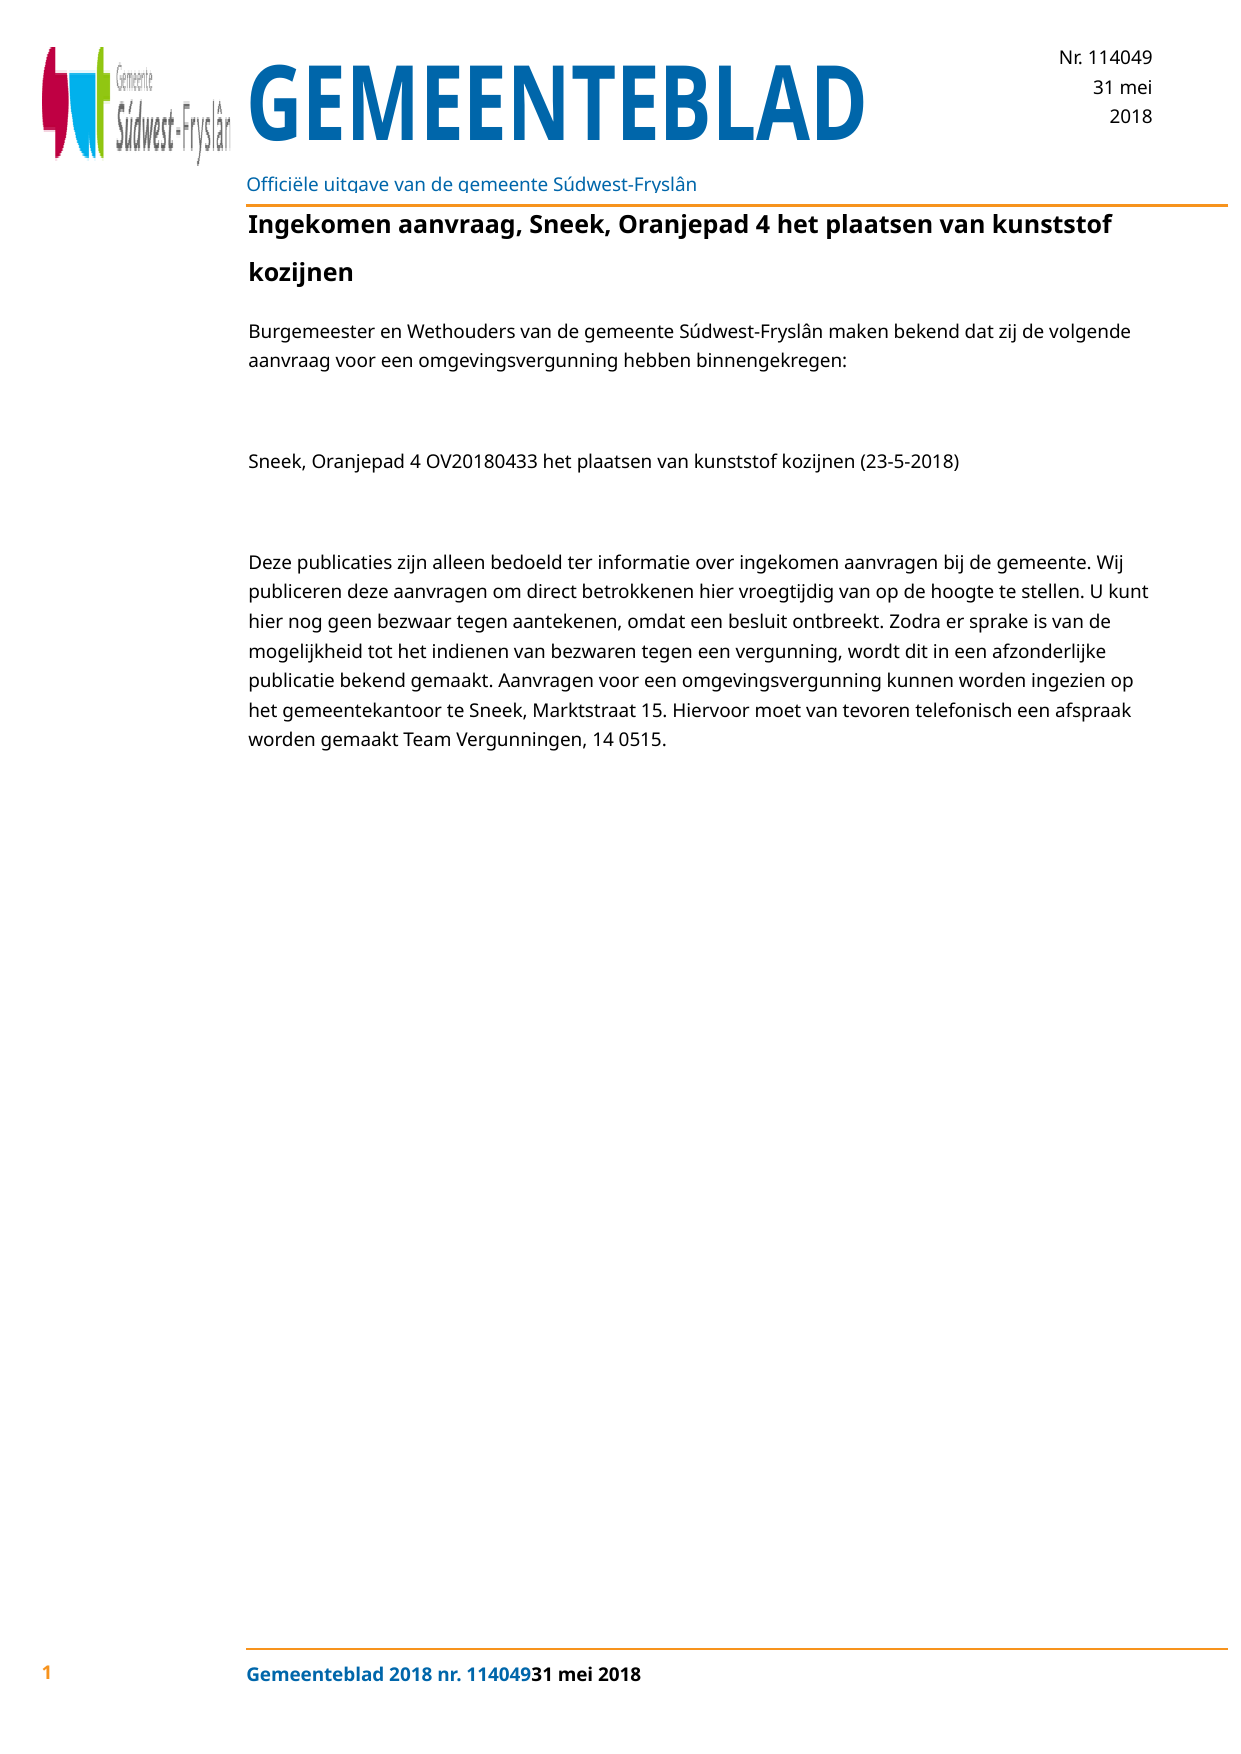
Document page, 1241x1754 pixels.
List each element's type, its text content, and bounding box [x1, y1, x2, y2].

text Ingekomen aanvraag, Sneek, Oranjepad 4 het plaatsen van kunststof kozijnen [248, 207, 1152, 288]
text Deze publicaties zijn alleen bedoeld ter informatie over ingekomen aanvragen bij de gemeente. Wij publiceren deze aanvragen om direct betrokkenen hier vroegtijdig van op de hoogte te stellen. U kunt hier nog geen bezwaar tegen aantekenen, omdat een besluit ontbreekt. Zodra er sprake is van de mogelijkheid tot het indienen van bezwaren tegen een vergunning, wordt dit in een afzonderlijke publicatie bekend gemaakt. Aanvragen voor een omgevingsvergunning kunnen worden ingezien op het gemeentekantoor te Sneek, Marktstraat 15. Hiervoor moet van tevoren telefonisch een afspraak worden gemaakt Team Vergunningen, 14 0515. [248, 549, 1152, 752]
text Burgemeester en Wethouders van de gemeente Súdwest-Fryslân maken bekend dat zij de volgende aanvraag voor een omgevingsvergunning hebben binnengekregen: [248, 318, 1152, 373]
text Sneek, Oranjepad 4 OV20180433 het plaatsen van kunststof kozijnen (23-5-2018) [248, 448, 1152, 474]
picture [41, 47, 231, 172]
